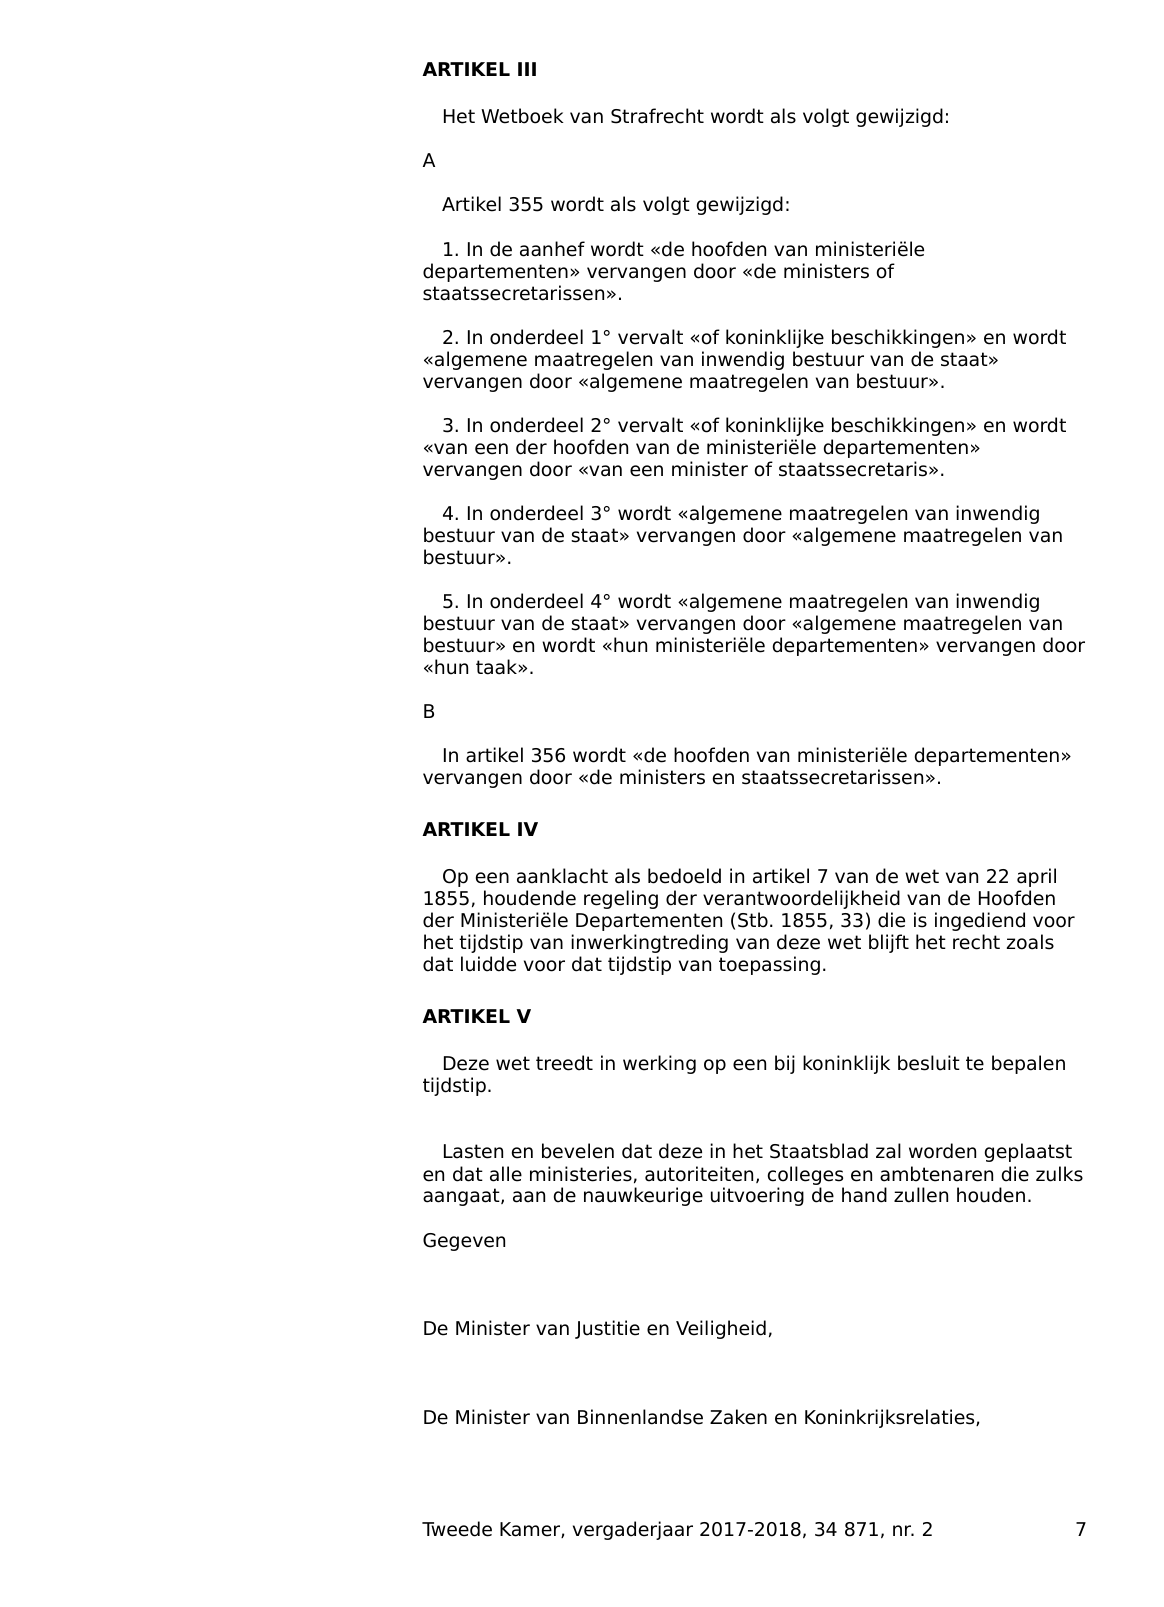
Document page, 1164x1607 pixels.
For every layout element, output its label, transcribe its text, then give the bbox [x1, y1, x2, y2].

text A [422, 150, 1087, 172]
text 2. In onderdeel 1° vervalt «of koninklijke beschikkingen» en wordt «algemene maatregelen van inwendig bestuur van de staat» vervangen door «algemene maatregelen van bestuur». [422, 327, 1087, 393]
text Gegeven [422, 1229, 1087, 1252]
text Artikel 355 wordt als volgt gewijzigd: [422, 194, 1087, 216]
text De Minister van Justitie en Veiligheid, [422, 1318, 1087, 1340]
text 5. In onderdeel 4° wordt «algemene maatregelen van inwendig bestuur van de staat» vervangen door «algemene maatregelen van bestuur» en wordt «hun ministeriële departementen» vervangen door «hun taak». [422, 591, 1087, 679]
subtitle ARTIKEL IV [422, 819, 1087, 841]
text Deze wet treedt in werking op een bij koninklijk besluit te bepalen tijdstip. [422, 1053, 1087, 1097]
text 3. In onderdeel 2° vervalt «of koninklijke beschikkingen» en wordt «van een der hoofden van de ministeriële departementen» vervangen door «van een minister of staatssecretaris». [422, 415, 1087, 481]
text 4. In onderdeel 3° wordt «algemene maatregelen van inwendig bestuur van de staat» vervangen door «algemene maatregelen van bestuur». [422, 503, 1087, 569]
text Lasten en bevelen dat deze in het Staatsblad zal worden geplaatst en dat alle ministeries, autoriteiten, colleges en ambtenaren die zulks aangaat, aan de nauwkeurige uitvoering de hand zullen houden. [422, 1141, 1087, 1207]
text Op een aanklacht als bedoeld in artikel 7 van de wet van 22 april 1855, houdende regeling der verantwoordelijkheid van de Hoofden der Ministeriële Departementen (Stb. 1855, 33) die is ingediend voor het tijdstip van inwerkingtreding van deze wet blijft het recht zoals dat luidde voor dat tijdstip van toepassing. [422, 866, 1087, 976]
subtitle ARTIKEL V [422, 1006, 1087, 1028]
text Het Wetboek van Strafrecht wordt als volgt gewijzigd: [422, 106, 1087, 128]
text B [422, 701, 1087, 723]
text 1. In de aanhef wordt «de hoofden van ministeriële departementen» vervangen door «de ministers of staatssecretarissen». [422, 238, 1087, 304]
text De Minister van Binnenlandse Zaken en Koninkrijksrelaties, [422, 1407, 1087, 1429]
text In artikel 356 wordt «de hoofden van ministeriële departementen» vervangen door «de ministers en staatssecretarissen». [422, 745, 1087, 789]
subtitle ARTIKEL III [422, 59, 1087, 81]
